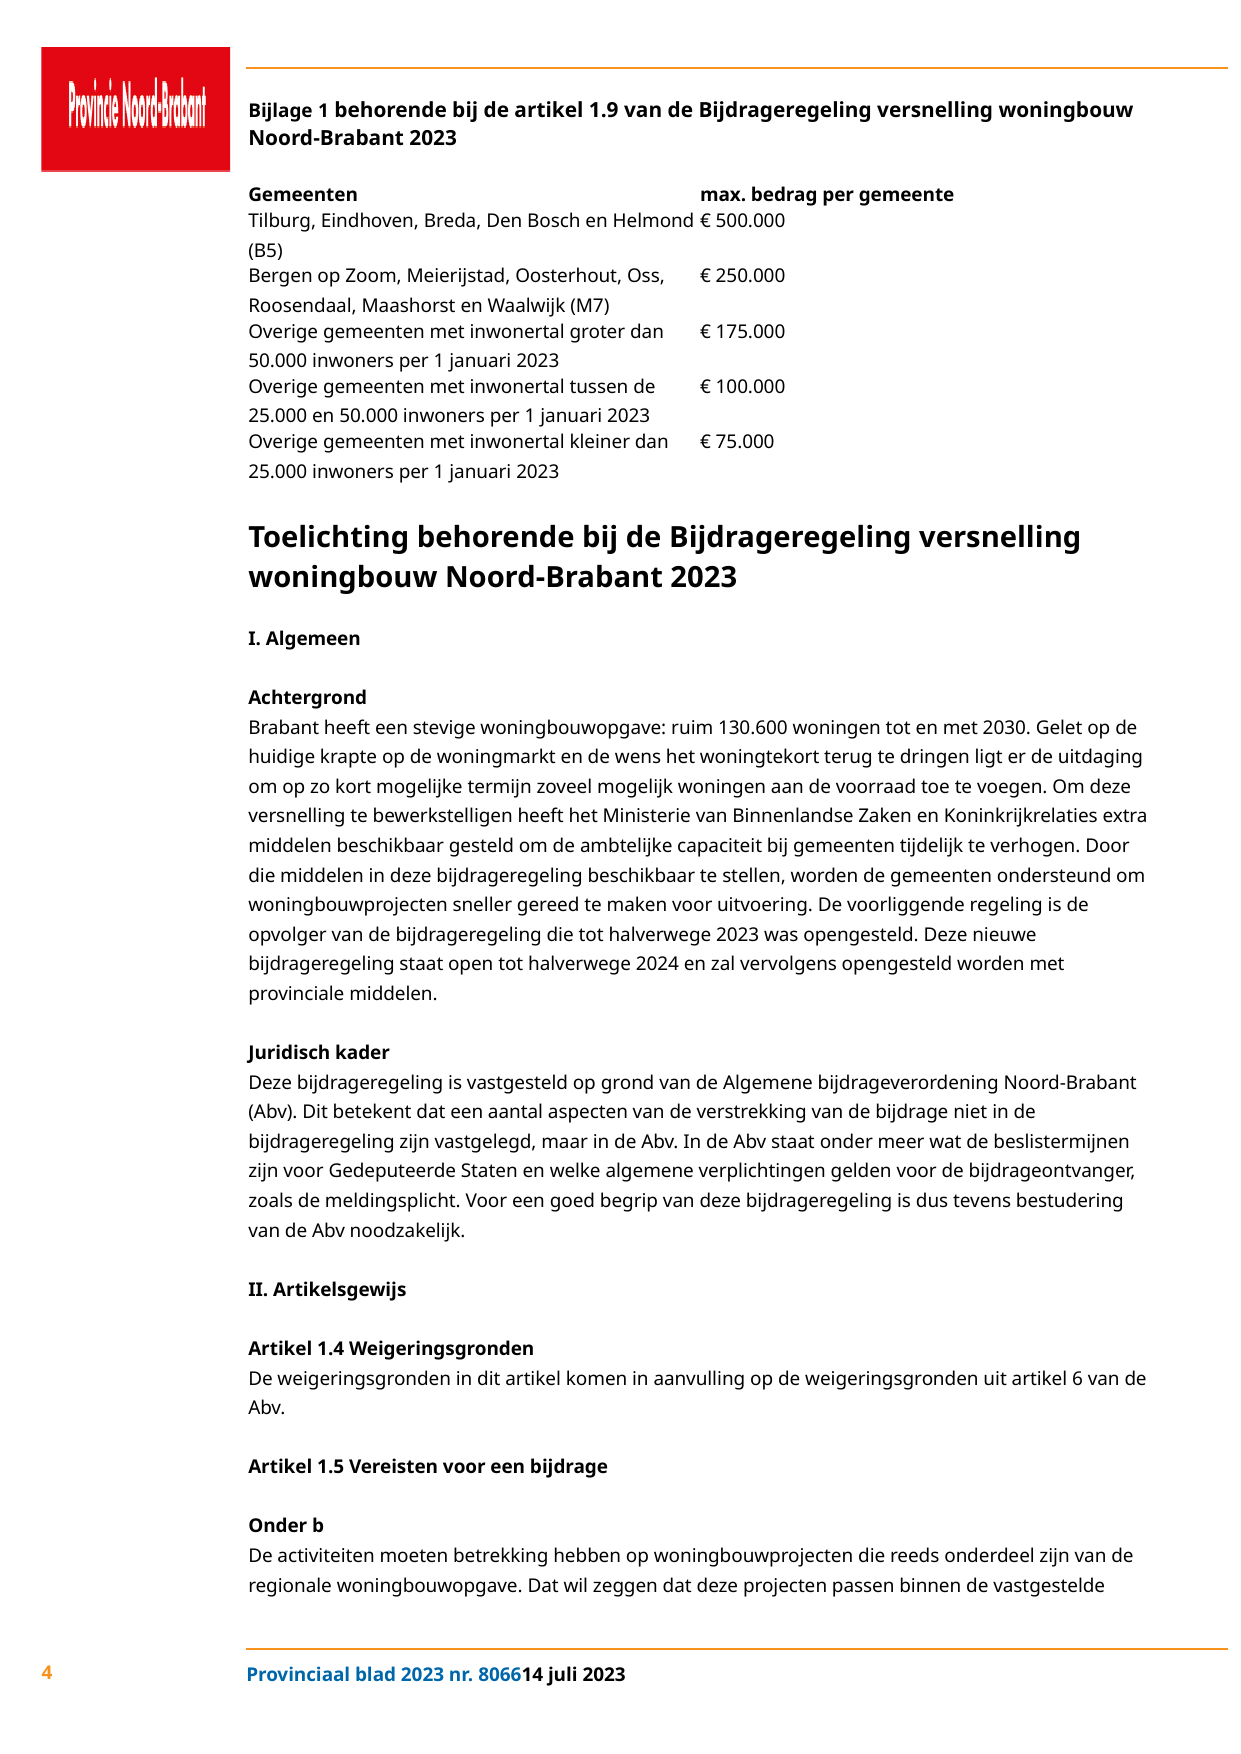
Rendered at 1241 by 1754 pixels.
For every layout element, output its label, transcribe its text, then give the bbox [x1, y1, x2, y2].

table_header Gemeenten [248, 181, 700, 207]
text De activiteiten moeten betrekking hebben op woningbouwprojecten die reeds onderdeel zijn van de regionale woningbouwopgave. Dat wil zeggen dat deze projecten passen binnen de vastgestelde [248, 1542, 1152, 1597]
text Artikel 1.5 Vereisten voor een bijdrage [248, 1453, 1152, 1479]
text Toelichting behorende bij de Bijdrageregeling versnelling woningbouw Noord-Brabant 2023 [248, 517, 1152, 596]
table_cell Overige gemeenten met inwonertal tussen de 25.000 en 50.000 inwoners per 1 januari 2023 [248, 373, 700, 428]
table_cell Overige gemeenten met inwonertal groter dan 50.000 inwoners per 1 januari 2023 [248, 318, 700, 373]
table_cell Bergen op Zoom, Meierijstad, Oosterhout, Oss, Roosendaal, Maashorst en Waalwijk (M7) [248, 263, 700, 318]
text Artikel 1.4 Weigeringsgronden [248, 1335, 1152, 1361]
table_cell € 500.000 [700, 207, 1152, 262]
text Onder b [248, 1513, 1152, 1538]
table_cell € 100.000 [700, 373, 1152, 428]
table_cell € 175.000 [700, 318, 1152, 373]
text De weigeringsgronden in dit artikel komen in aanvulling op de weigeringsgronden uit artikel 6 van de Abv. [248, 1365, 1152, 1420]
text Deze bijdrageregeling is vastgesteld op grond van de Algemene bijdrageverordening Noord-Brabant (Abv). Dit betekent dat een aantal aspecten van de verstrekking van de bijdrage niet in de bijdrageregeling zijn vastgelegd, maar in de Abv. In de Abv staat onder meer wat de beslistermijnen zijn voor Gedeputeerde Staten en welke algemene verplichtingen gelden voor de bijdrageontvanger, zoals de meldingsplicht. Voor een goed begrip van deze bijdrageregeling is dus tevens bestudering van de Abv noodzakelijk. [248, 1069, 1152, 1242]
table_cell Overige gemeenten met inwonertal kleiner dan 25.000 inwoners per 1 januari 2023 [248, 429, 700, 484]
table_header max. bedrag per gemeente [700, 181, 1152, 207]
text Bijlage 1 behorende bij de artikel 1.9 van de Bijdrageregeling versnelling woningbouw Noord-Brabant 2023 [248, 95, 1152, 152]
table_cell Tilburg, Eindhoven, Breda, Den Bosch en Helmond (B5) [248, 207, 700, 262]
picture [41, 47, 231, 172]
text II. Artikelsgewijs [248, 1276, 1152, 1302]
table_cell € 250.000 [700, 263, 1152, 318]
text I. Algemeen [248, 625, 1152, 651]
table_cell € 75.000 [700, 429, 1152, 484]
text Achtergrond [248, 684, 1152, 710]
text Brabant heeft een stevige woningbouwopgave: ruim 130.600 woningen tot en met 2030. Gelet op de huidige krapte op de woningmarkt en de wens het woningtekort terug te dringen ligt er de uitdaging om op zo kort mogelijke termijn zoveel mogelijk woningen aan de voorraad toe te voegen. Om deze versnelling te bewerkstelligen heeft het Ministerie van Binnenlandse Zaken en Koninkrijkrelaties extra middelen beschikbaar gesteld om de ambtelijke capaciteit bij gemeenten tijdelijk te verhogen. Door die middelen in deze bijdrageregeling beschikbaar te stellen, worden de gemeenten ondersteund om woningbouwprojecten sneller gereed te maken voor uitvoering. De voorliggende regeling is de opvolger van de bijdrageregeling die tot halverwege 2023 was opengesteld. Deze nieuwe bijdrageregeling staat open tot halverwege 2024 en zal vervolgens opengesteld worden met provinciale middelen. [248, 714, 1152, 1006]
text Juridisch kader [248, 1039, 1152, 1065]
